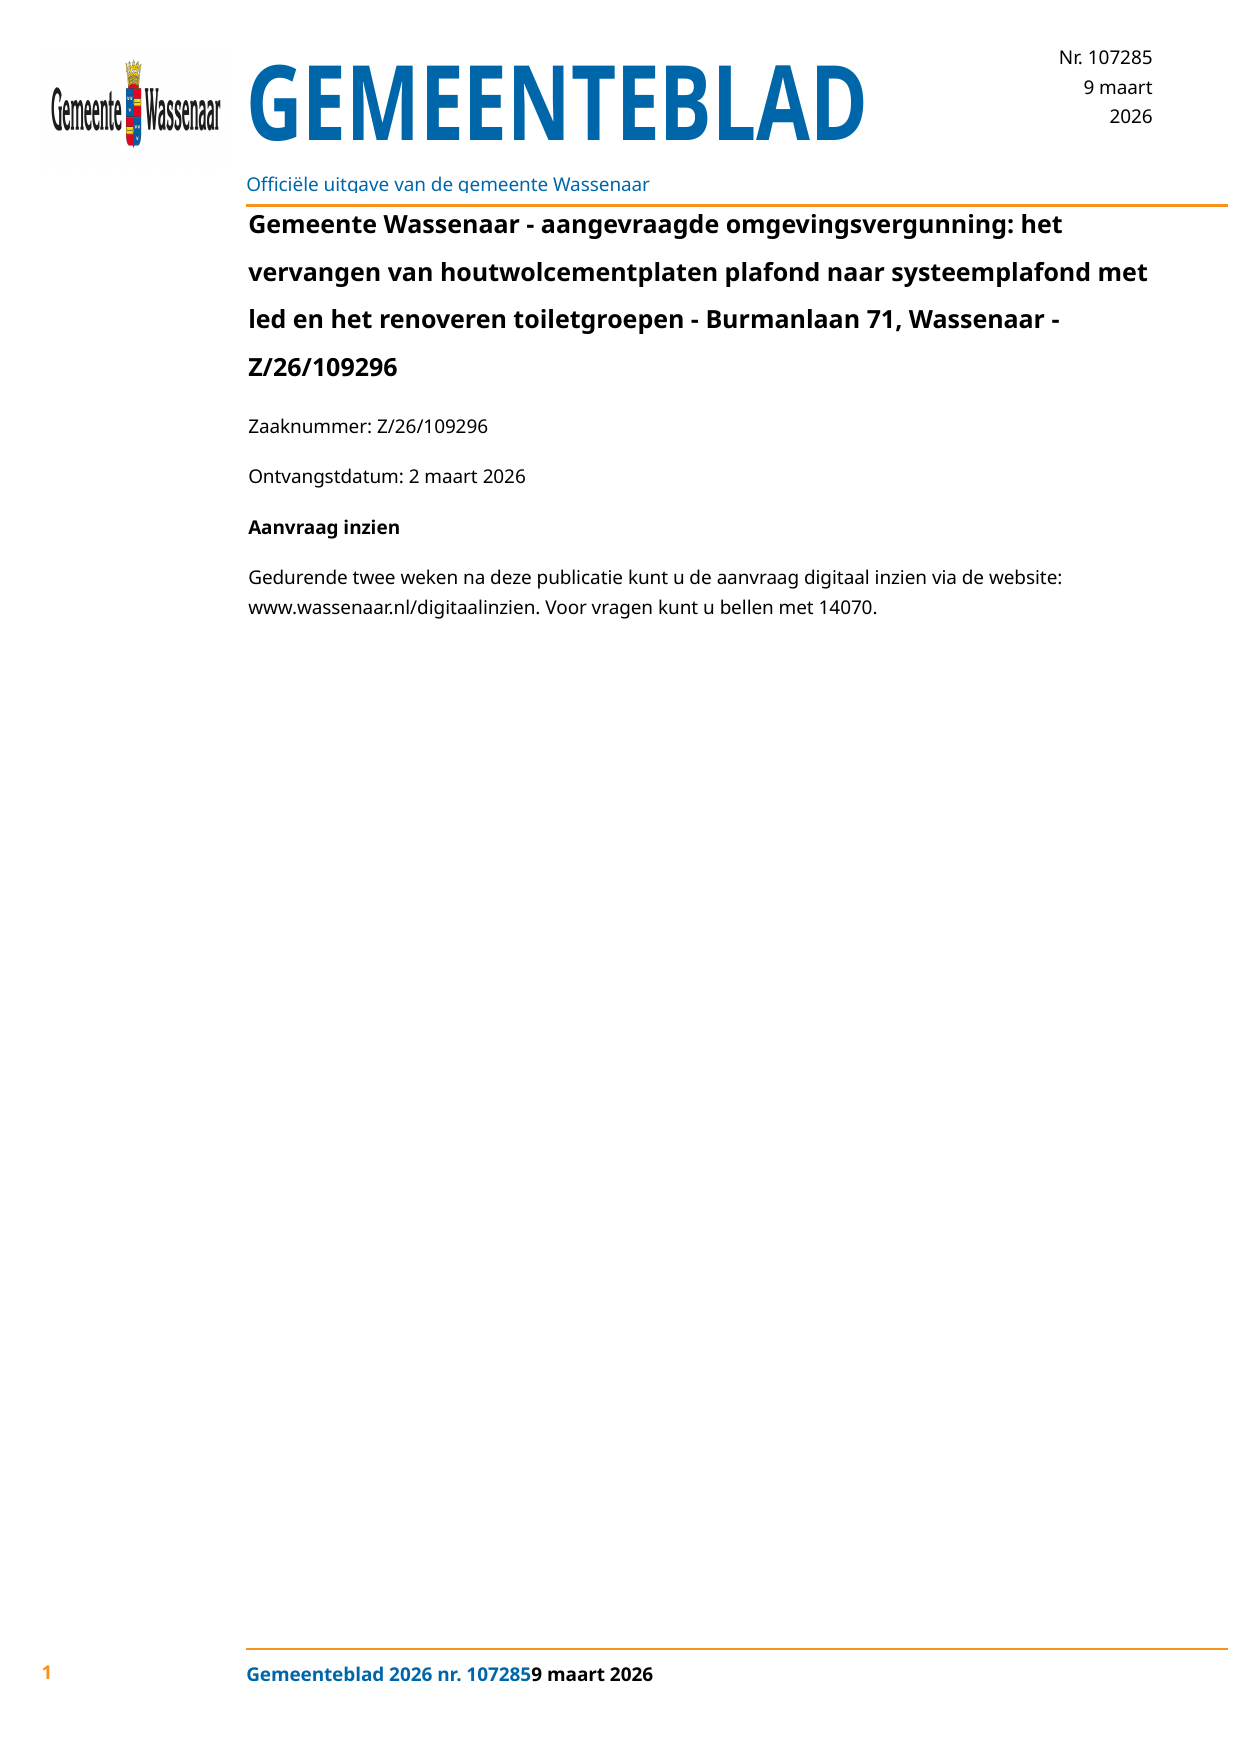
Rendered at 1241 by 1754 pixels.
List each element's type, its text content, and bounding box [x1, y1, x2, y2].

text Gedurende twee weken na deze publicatie kunt u de aanvraag digitaal inzien via de website: www.wassenaar.nl/digitaalinzien. Voor vragen kunt u bellen met 14070. [248, 564, 1152, 620]
text Gemeente Wassenaar - aangevraagde omgevingsvergunning: het vervangen van houtwolcementplaten plafond naar systeemplafond met led en het renoveren toiletgroepen - Burmanlaan 71, Wassenaar - Z/26/109296 [248, 207, 1152, 384]
picture [41, 47, 231, 172]
text Ontvangstdatum: 2 maart 2026 [248, 463, 1152, 489]
text Aanvraag inzien [248, 514, 1152, 540]
text Zaaknummer: Z/26/109296 [248, 413, 1152, 439]
